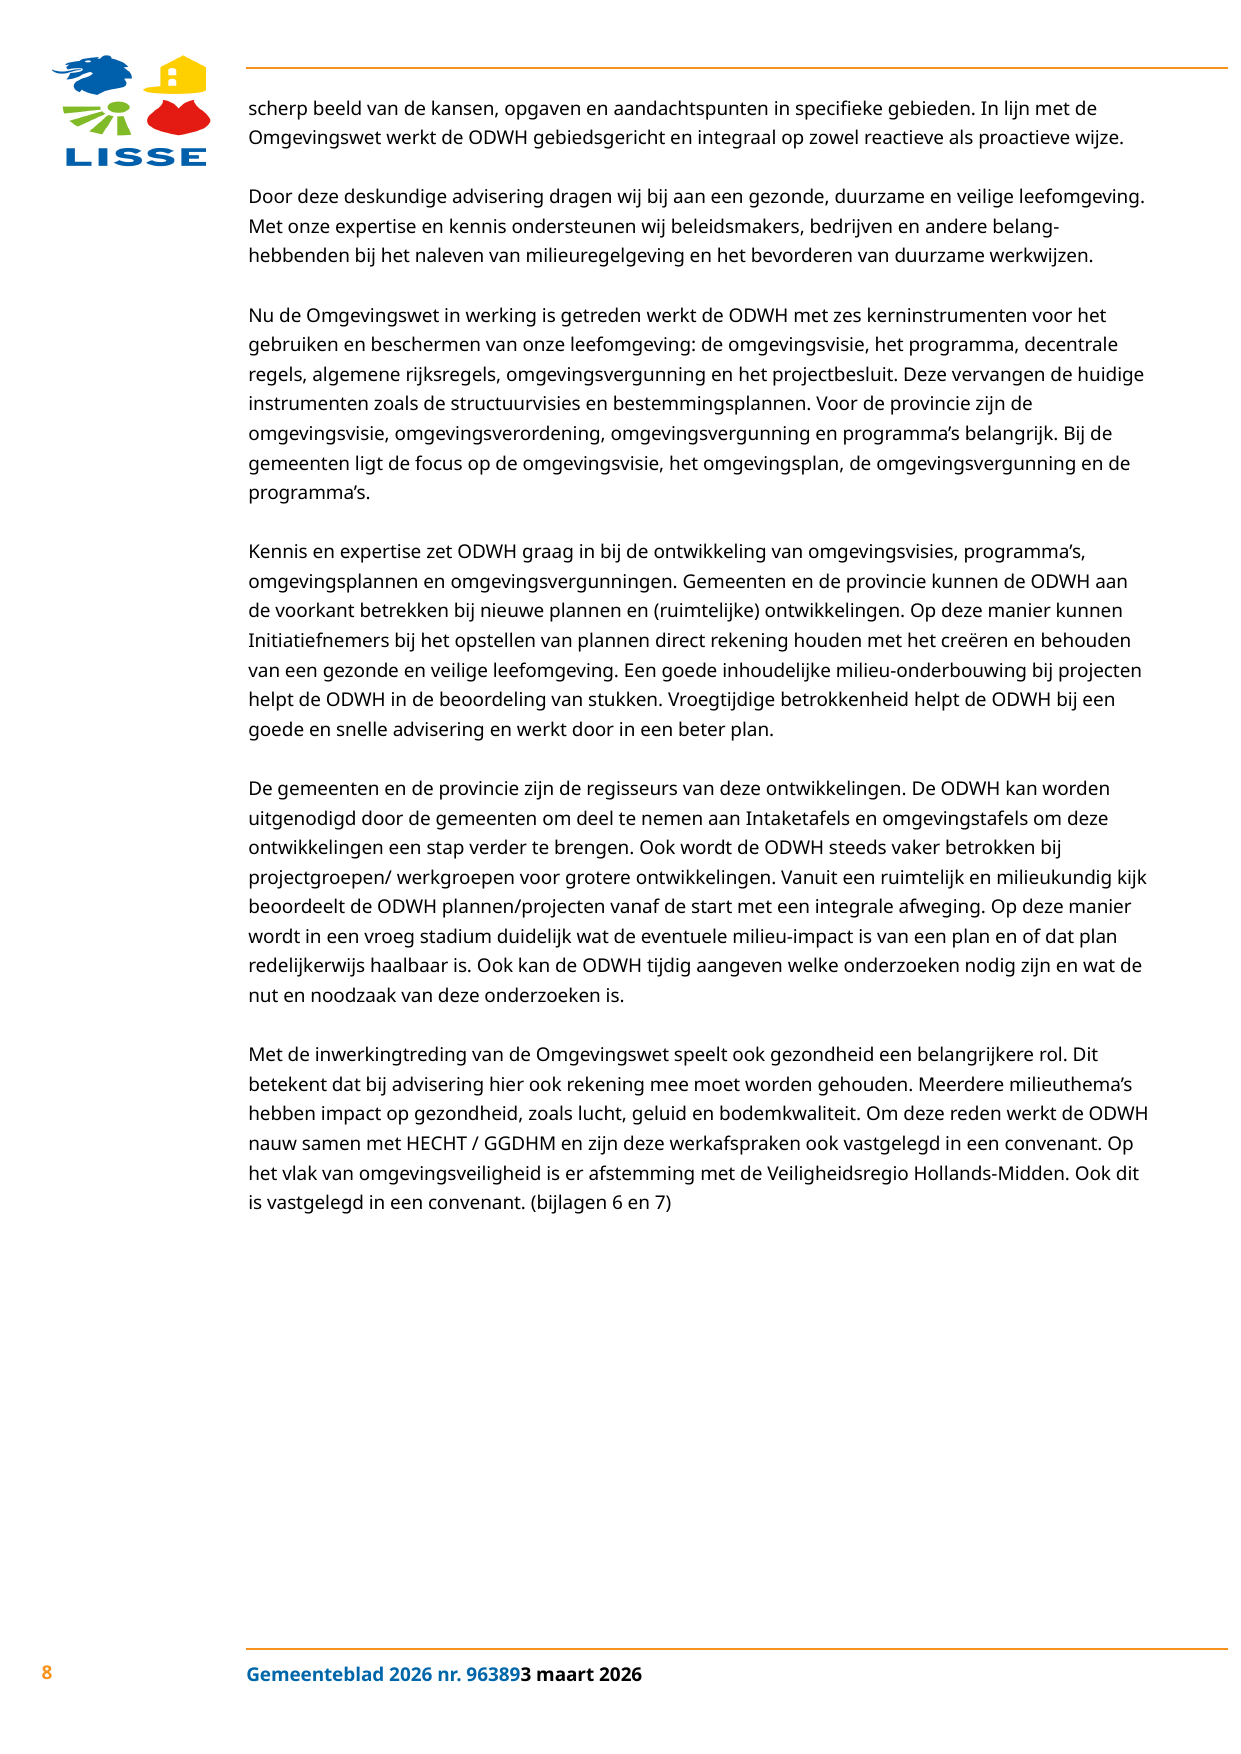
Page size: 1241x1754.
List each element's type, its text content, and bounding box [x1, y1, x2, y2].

picture [41, 47, 231, 172]
text Kennis en expertise zet ODWH graag in bij de ontwikkeling van omgevingsvisies, programma’s, omgevingsplannen en omgevingsvergunningen. Gemeenten en de provincie kunnen de ODWH aan de voorkant betrekken bij nieuwe plannen en (ruimtelijke) ontwikkelingen. Op deze manier kunnen Initiatiefnemers bij het opstellen van plannen direct rekening houden met het creëren en behouden van een gezonde en veilige leefomgeving. Een goede inhoudelijke milieu-onderbouwing bij projecten helpt de ODWH in de beoordeling van stukken. Vroegtijdige betrokkenheid helpt de ODWH bij een goede en snelle advisering en werkt door in een beter plan. [248, 538, 1152, 742]
text scherp beeld van de kansen, opgaven en aandachtspunten in specifieke gebieden. In lijn met de Omgevingswet werkt de ODWH gebiedsgericht en integraal op zowel reactieve als proactieve wijze. [248, 95, 1152, 150]
text De gemeenten en de provincie zijn de regisseurs van deze ontwikkelingen. De ODWH kan worden uitgenodigd door de gemeenten om deel te nemen aan Intaketafels en omgevingstafels om deze ontwikkelingen een stap verder te brengen. Ook wordt de ODWH steeds vaker betrokken bij projectgroepen/ werkgroepen voor grotere ontwikkelingen. Vanuit een ruimtelijk en milieukundig kijk beoordeelt de ODWH plannen/projecten vanaf de start met een integrale afweging. Op deze manier wordt in een vroeg stadium duidelijk wat de eventuele milieu-impact is van een plan en of dat plan redelijkerwijs haalbaar is. Ook kan de ODWH tijdig aangeven welke onderzoeken nodig zijn en wat de nut en noodzaak van deze onderzoeken is. [248, 775, 1152, 1008]
text Door deze deskundige advisering dragen wij bij aan een gezonde, duurzame en veilige leefomgeving. Met onze expertise en kennis ondersteunen wij beleidsmakers, bedrijven en andere belang-hebbenden bij het naleven van milieuregelgeving en het bevorderen van duurzame werkwijzen. [248, 183, 1152, 268]
text Met de inwerkingtreding van de Omgevingswet speelt ook gezondheid een belangrijkere rol. Dit betekent dat bij advisering hier ook rekening mee moet worden gehouden. Meerdere milieuthema’s hebben impact op gezondheid, zoals lucht, geluid en bodemkwaliteit. Om deze reden werkt de ODWH nauw samen met HECHT / GGDHM en zijn deze werkafspraken ook vastgelegd in een convenant. Op het vlak van omgevingsveiligheid is er afstemming met de Veiligheidsregio Hollands-Midden. Ook dit is vastgelegd in een convenant. (bijlagen 6 en 7) [248, 1041, 1152, 1215]
text Nu de Omgevingswet in werking is getreden werkt de ODWH met zes kerninstrumenten voor het gebruiken en beschermen van onze leefomgeving: de omgevingsvisie, het programma, decentrale regels, algemene rijksregels, omgevingsvergunning en het projectbesluit. Deze vervangen de huidige instrumenten zoals de structuurvisies en bestemmingsplannen. Voor de provincie zijn de omgevingsvisie, omgevingsverordening, omgevingsvergunning en programma’s belangrijk. Bij de gemeenten ligt de focus op de omgevingsvisie, het omgevingsplan, de omgevingsvergunning en de programma’s. [248, 302, 1152, 505]
